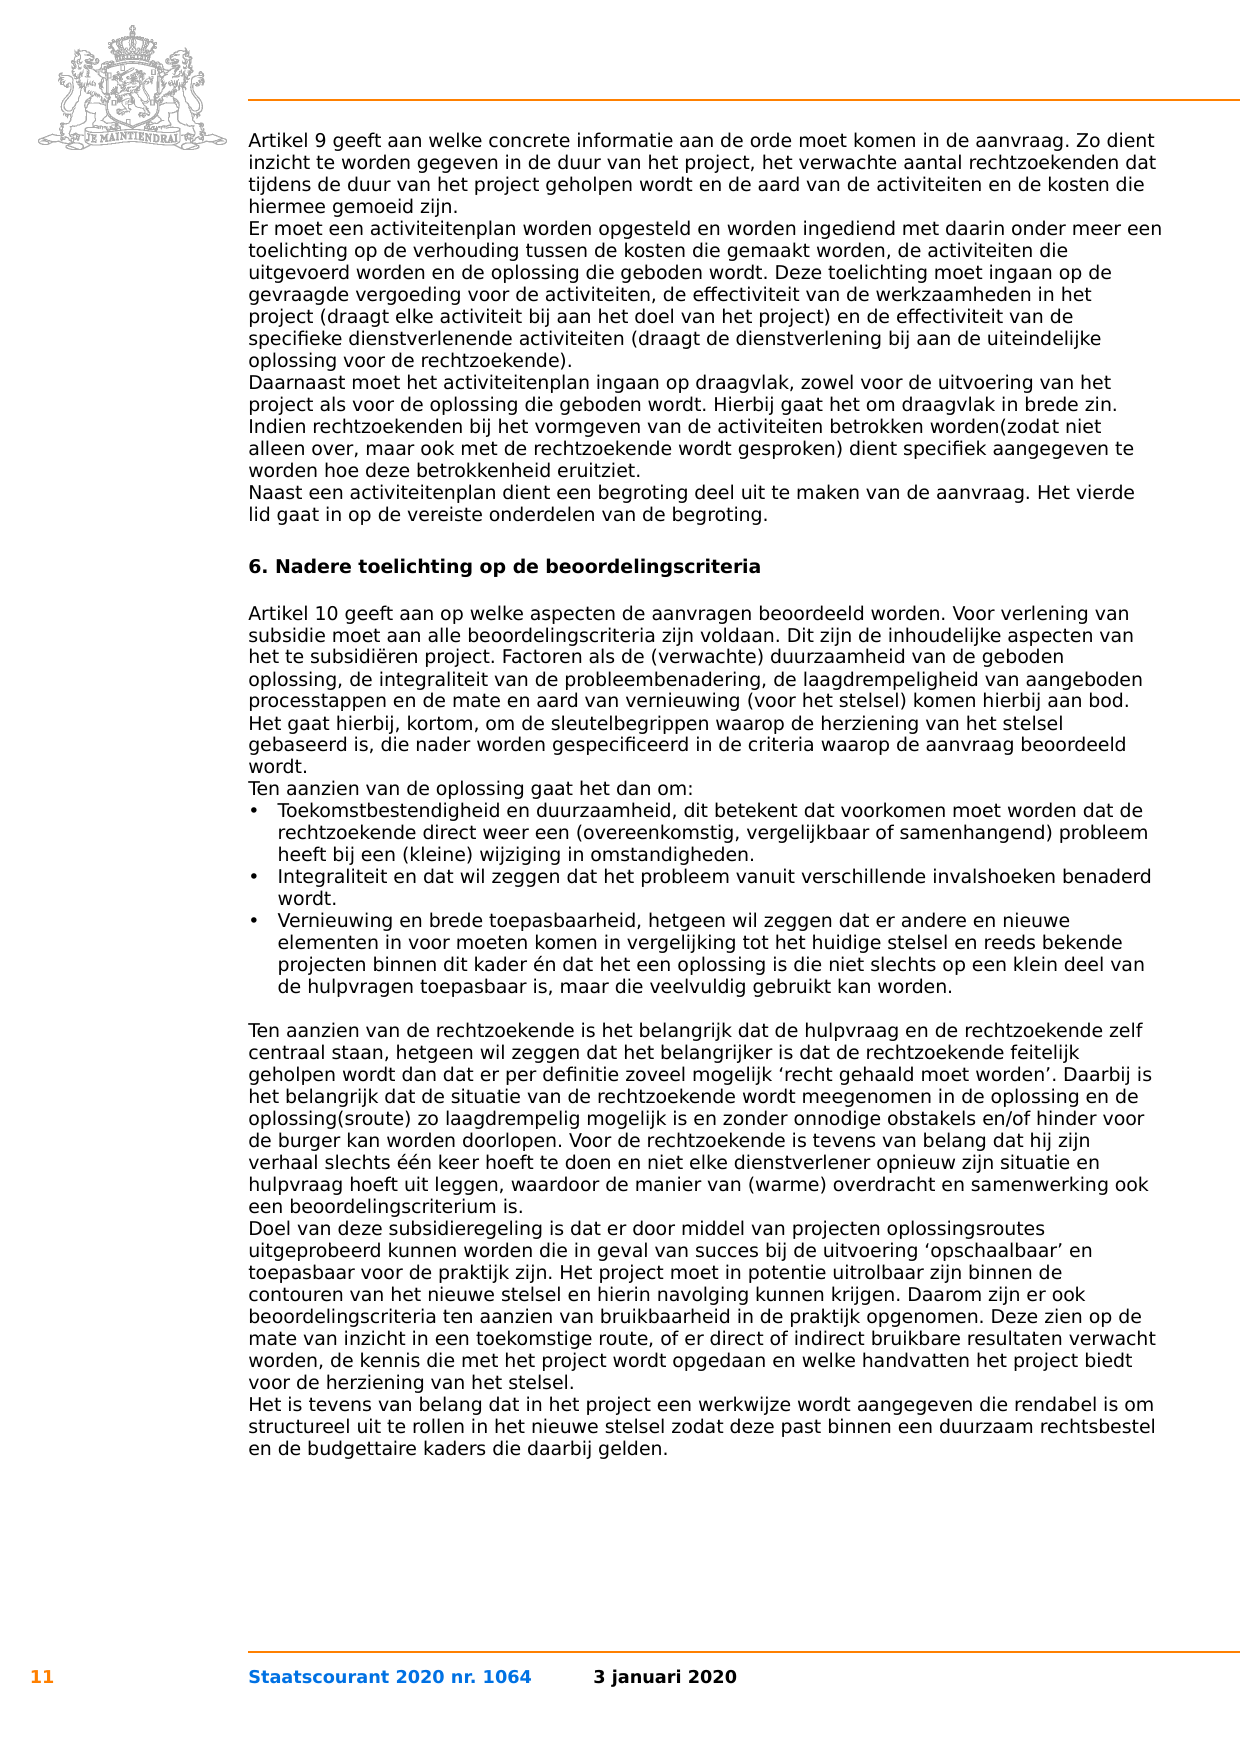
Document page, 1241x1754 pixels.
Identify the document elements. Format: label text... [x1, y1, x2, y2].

text Er moet een activiteitenplan worden opgesteld en worden ingediend met daarin onder meer een toelichting op de verhouding tussen de kosten die gemaakt worden, de activiteiten die uitgevoerd worden en de oplossing die geboden wordt. Deze toelichting moet ingaan op de gevraagde vergoeding voor de activiteiten, de effectiviteit van de werkzaamheden in het project (draagt elke activiteit bij aan het doel van het project) en de effectiviteit van de specifieke dienstverlenende activiteiten (draagt de dienstverlening bij aan de uiteindelijke oplossing voor de rechtzoekende). [248, 218, 1163, 372]
text Het gaat hierbij, kortom, om de sleutelbegrippen waarop de herziening van het stelsel gebaseerd is, die nader worden gespecificeerd in de criteria waarop de aanvraag beoordeeld wordt. [248, 712, 1163, 778]
text • Integraliteit en dat wil zeggen dat het probleem vanuit verschillende invalshoeken benaderd wordt. [248, 866, 1163, 910]
text Ten aanzien van de oplossing gaat het dan om: [248, 778, 1163, 800]
text Ten aanzien van de rechtzoekende is het belangrijk dat de hulpvraag en de rechtzoekende zelf centraal staan, hetgeen wil zeggen dat het belangrijker is dat de rechtzoekende feitelijk geholpen wordt dan dat er per definitie zoveel mogelijk ‘recht gehaald moet worden’. Daarbij is het belangrijk dat de situatie van de rechtzoekende wordt meegenomen in de oplossing en de oplossing(sroute) zo laagdrempelig mogelijk is en zonder onnodige obstakels en/of hinder voor de burger kan worden doorlopen. Voor de rechtzoekende is tevens van belang dat hij zijn verhaal slechts één keer hoeft te doen en niet elke dienstverlener opnieuw zijn situatie en hulpvraag hoeft uit leggen, waardoor de manier van (warme) overdracht en samenwerking ook een beoordelingscriterium is. [248, 1020, 1163, 1218]
text Daarnaast moet het activiteitenplan ingaan op draagvlak, zowel voor de uitvoering van het project als voor de oplossing die geboden wordt. Hierbij gaat het om draagvlak in brede zin. Indien rechtzoekenden bij het vormgeven van de activiteiten betrokken worden(zodat niet alleen over, maar ook met de rechtzoekende wordt gesproken) dient specifiek aangegeven te worden hoe deze betrokkenheid eruitziet. [248, 372, 1163, 482]
text Artikel 10 geeft aan op welke aspecten de aanvragen beoordeeld worden. Voor verlening van subsidie moet aan alle beoordelingscriteria zijn voldaan. Dit zijn de inhoudelijke aspecten van het te subsidiëren project. Factoren als de (verwachte) duurzaamheid van de geboden oplossing, de integraliteit van de probleembenadering, de laagdrempeligheid van aangeboden processtappen en de mate en aard van vernieuwing (voor het stelsel) komen hierbij aan bod. [248, 602, 1163, 712]
text • Toekomstbestendigheid en duurzaamheid, dit betekent dat voorkomen moet worden dat de rechtzoekende direct weer een (overeenkomstig, vergelijkbaar of samenhangend) probleem heeft bij een (kleine) wijziging in omstandigheden. [248, 800, 1163, 866]
text Naast een activiteitenplan dient een begroting deel uit te maken van de aanvraag. Het vierde lid gaat in op de vereiste onderdelen van de begroting. [248, 482, 1163, 526]
text Doel van deze subsidieregeling is dat er door middel van projecten oplossingsroutes uitgeprobeerd kunnen worden die in geval van succes bij de uitvoering ‘opschaalbaar’ en toepasbaar voor de praktijk zijn. Het project moet in potentie uitrolbaar zijn binnen de contouren van het nieuwe stelsel en hierin navolging kunnen krijgen. Daarom zijn er ook beoordelingscriteria ten aanzien van bruikbaarheid in de praktijk opgenomen. Deze zien op de mate van inzicht in een toekomstige route, of er direct of indirect bruikbare resultaten verwacht worden, de kennis die met het project wordt opgedaan en welke handvatten het project biedt voor de herziening van het stelsel. [248, 1218, 1163, 1394]
text Artikel 9 geeft aan welke concrete informatie aan de orde moet komen in de aanvraag. Zo dient inzicht te worden gegeven in de duur van het project, het verwachte aantal rechtzoekenden dat tijdens de duur van het project geholpen wordt en de aard van de activiteiten en de kosten die hiermee gemoeid zijn. [248, 130, 1163, 218]
text • Vernieuwing en brede toepasbaarheid, hetgeen wil zeggen dat er andere en nieuwe elementen in voor moeten komen in vergelijking tot het huidige stelsel en reeds bekende projecten binnen dit kader én dat het een oplossing is die niet slechts op een klein deel van de hulpvragen toepasbaar is, maar die veelvuldig gebruikt kan worden. [248, 910, 1163, 998]
text Het is tevens van belang dat in het project een werkwijze wordt aangegeven die rendabel is om structureel uit te rollen in het nieuwe stelsel zodat deze past binnen een duurzaam rechtsbestel en de budgettaire kaders die daarbij gelden. [248, 1394, 1163, 1459]
subtitle 6. Nadere toelichting op de beoordelingscriteria [248, 556, 1163, 577]
picture [38, 25, 227, 150]
